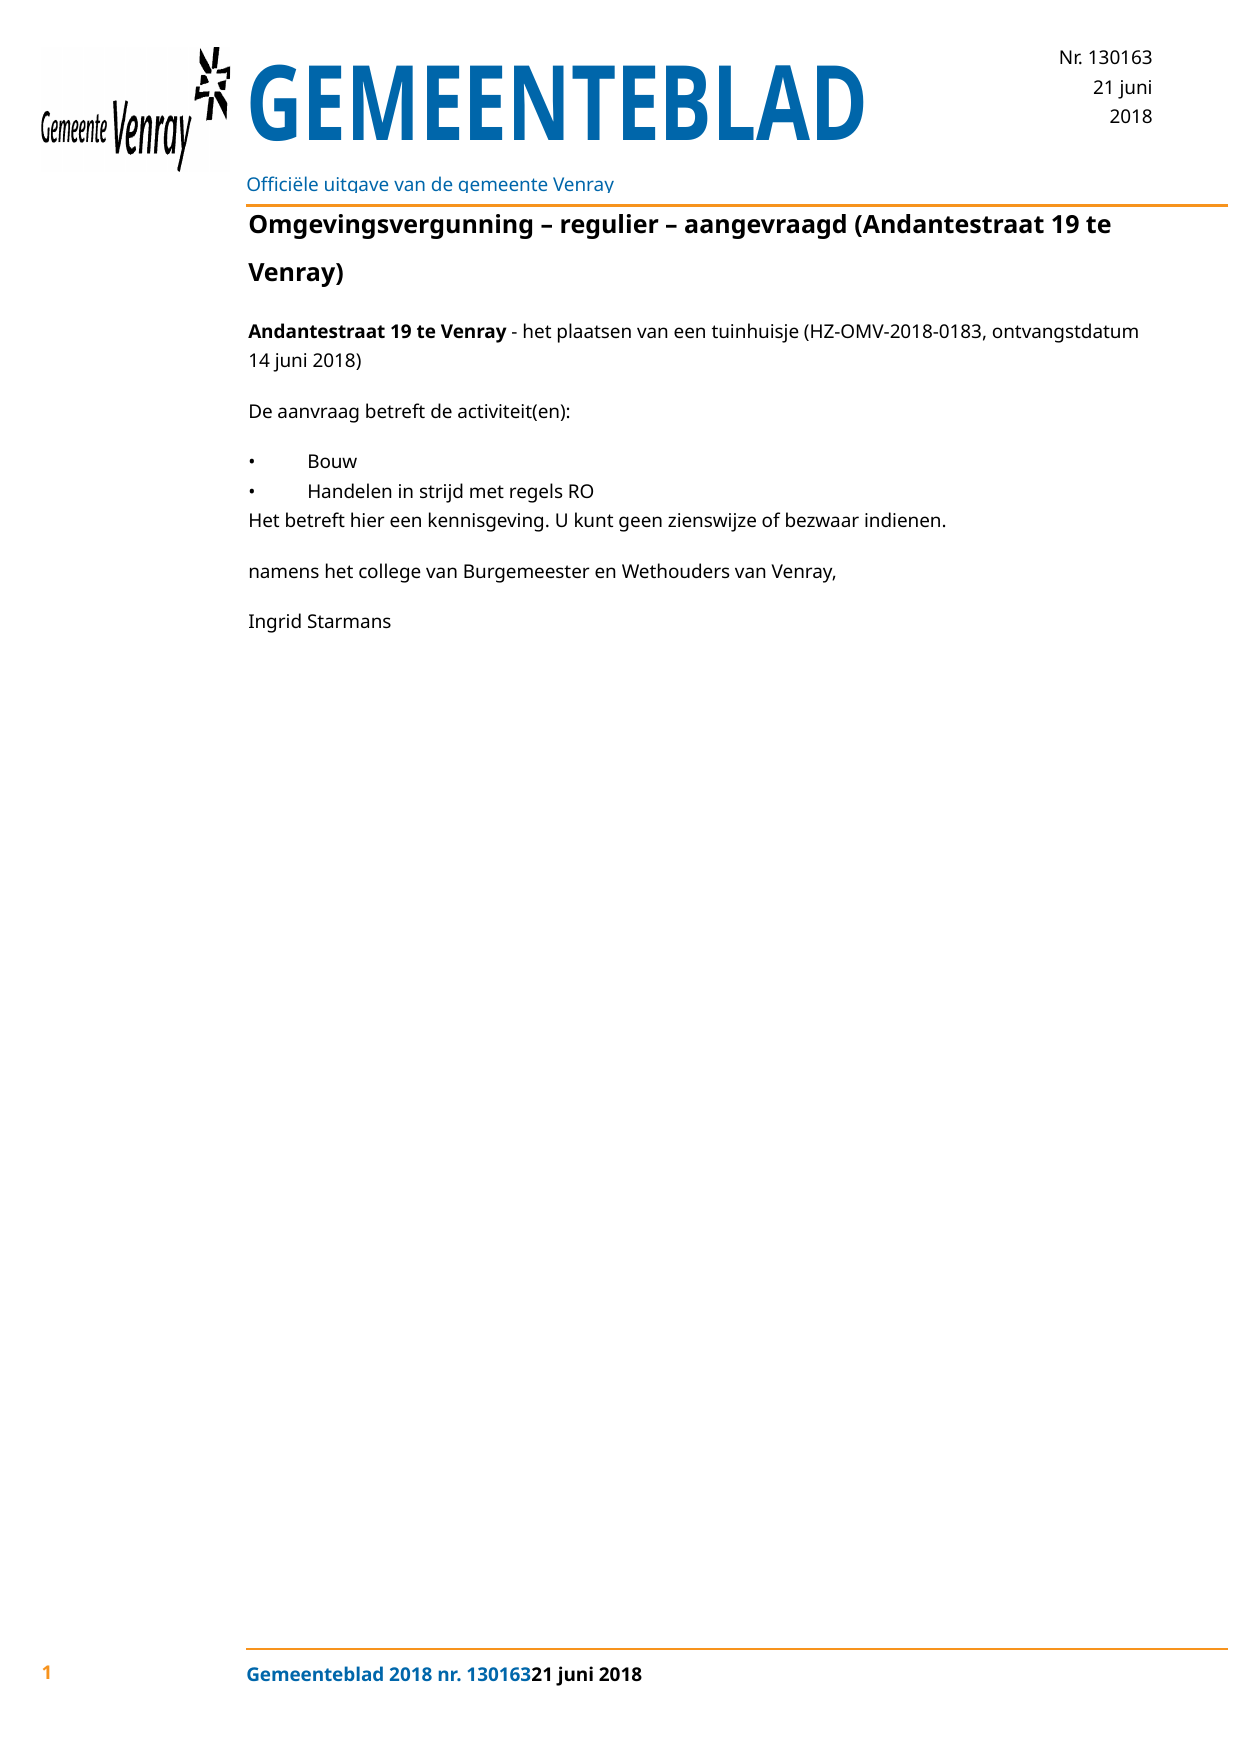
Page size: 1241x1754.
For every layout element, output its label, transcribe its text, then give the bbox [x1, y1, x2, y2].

text Andantestraat 19 te Venray - het plaatsen van een tuinhuisje (HZ-OMV-2018-0183, ontvangstdatum 14 juni 2018) [248, 318, 1152, 373]
text namens het college van Burgemeester en Wethouders van Venray, [248, 558, 1152, 584]
text Ingrid Starmans [248, 608, 1152, 634]
text Omgevingsvergunning – regulier – aangevraagd (Andantestraat 19 te Venray) [248, 207, 1152, 288]
list Handelen in strijd met regels RO [248, 478, 1152, 504]
picture [41, 47, 231, 172]
text Het betreft hier een kennisgeving. U kunt geen zienswijze of bezwaar indienen. [248, 507, 1152, 533]
list Bouw [248, 448, 1152, 474]
text De aanvraag betreft de activiteit(en): [248, 398, 1152, 424]
